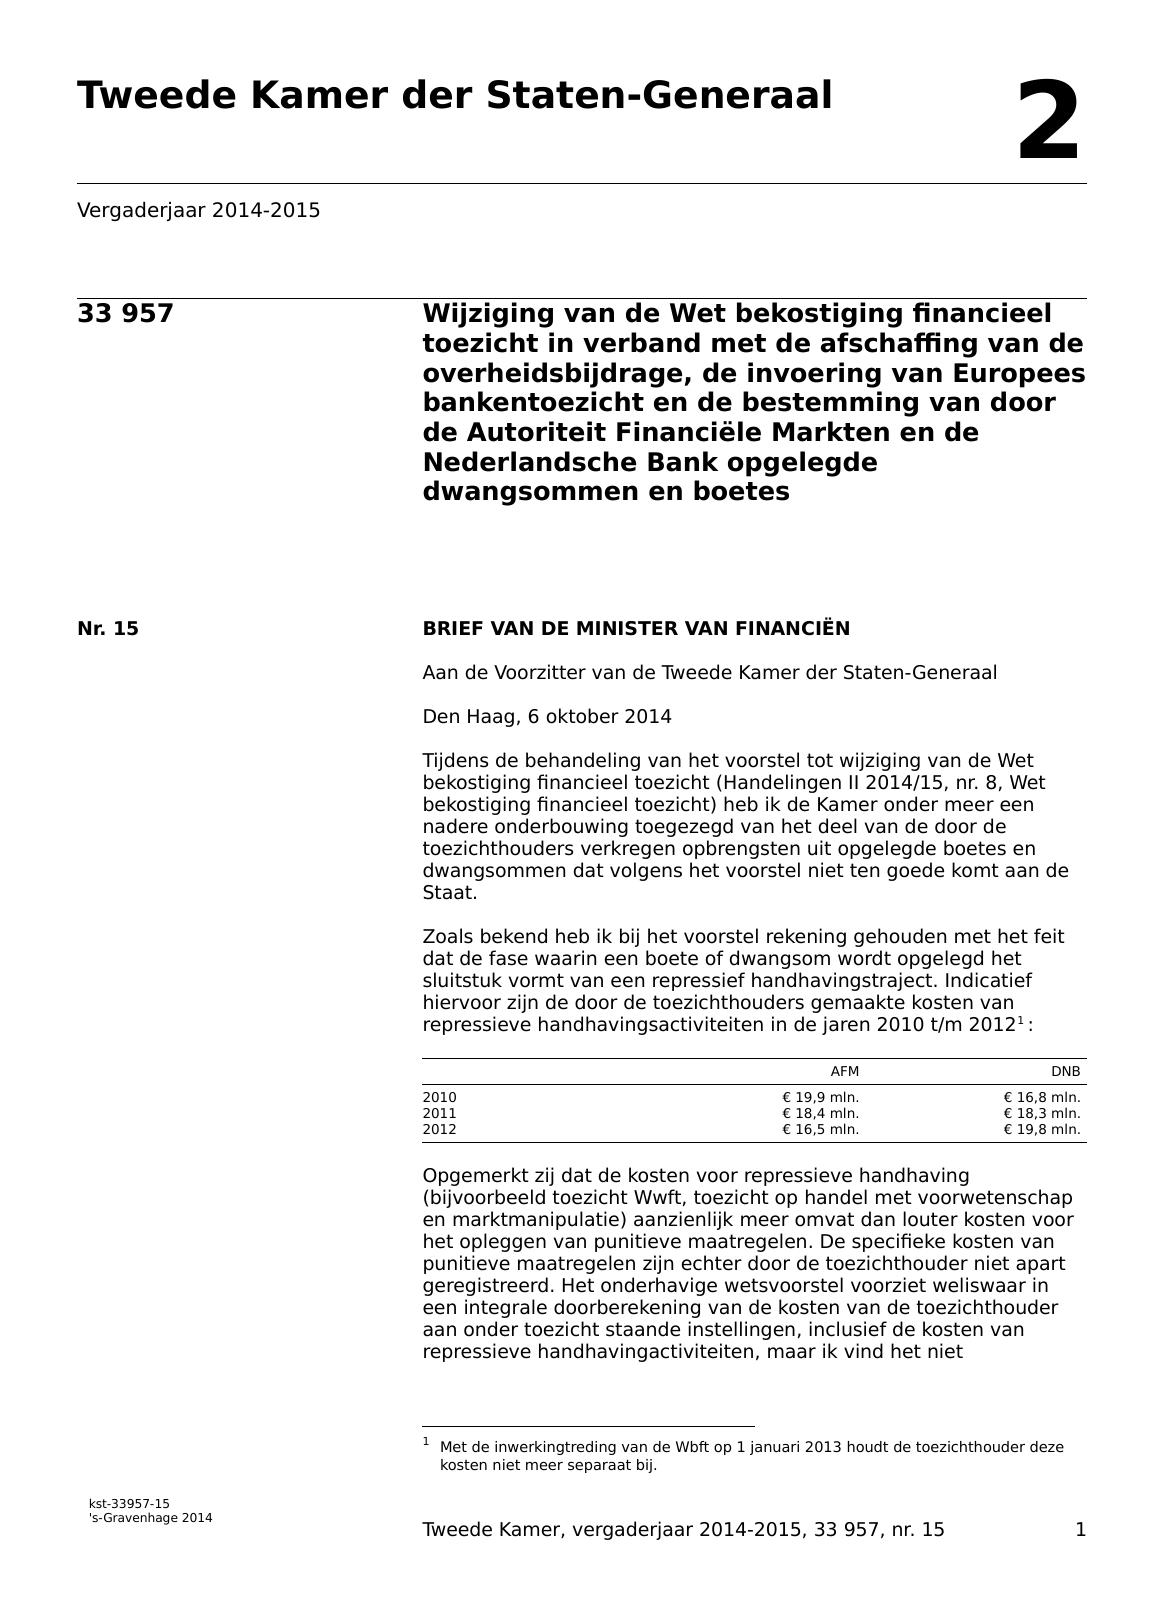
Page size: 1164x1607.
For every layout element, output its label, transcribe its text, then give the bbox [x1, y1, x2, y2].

text kst-33957-15 [88, 1497, 323, 1511]
subtitle 33 957 Wijziging van de Wet bekostiging financieel toezicht in verband met de afschaffing van de overheidsbijdrage, de invoering van Europees bankentoezicht en de bestemming van door de Autoriteit Financiële Markten en de Nederlandsche Bank opgelegde dwangsommen en boetes [77, 299, 1087, 507]
table_cell 2011 [422, 1106, 644, 1121]
text 's-Gravenhage 2014 [88, 1511, 323, 1525]
table_cell 2012 [422, 1121, 644, 1142]
table_header DNB [865, 1059, 1087, 1084]
text Met de inwerkingtreding van de Wbft op 1 januari 2013 houdt de toezichthouder deze kosten niet meer separaat bij. [422, 1435, 1087, 1474]
text Zoals bekend heb ik bij het voorstel rekening gehouden met het feit dat de fase waarin een boete of dwangsom wordt opgelegd het sluitstuk vormt van een repressief handhavingstraject. Indicatief hiervoor zijn de door de toezichthouders gemaakte kosten van repressieve handhavingsactiviteiten in de jaren 2010 t/m 2012: [422, 926, 1087, 1036]
table_cell € 19,9 mln. [644, 1085, 865, 1106]
text Aan de Voorzitter van de Tweede Kamer der Staten-Generaal [422, 662, 1087, 684]
table_header [422, 1059, 644, 1084]
table_header Tweede Kamer der Staten-Generaal [77, 59, 886, 183]
table_cell € 16,8 mln. [865, 1085, 1087, 1106]
table_cell € 18,4 mln. [644, 1106, 865, 1121]
table_cell 2010 [422, 1085, 644, 1106]
table_cell € 18,3 mln. [865, 1106, 1087, 1121]
table_cell € 19,8 mln. [865, 1121, 1087, 1142]
table_cell € 16,5 mln. [644, 1121, 865, 1142]
table_cell Vergaderjaar 2014-2015 [77, 184, 1087, 298]
table_header AFM [644, 1059, 865, 1084]
subtitle Nr. 15 BRIEF VAN DE MINISTER VAN FINANCIËN [77, 618, 1087, 640]
text Den Haag, 6 oktober 2014 [422, 706, 1087, 728]
text Opgemerkt zij dat de kosten voor repressieve handhaving (bijvoorbeeld toezicht Wwft, toezicht op handel met voorwetenschap en marktmanipulatie) aanzienlijk meer omvat dan louter kosten voor het opleggen van punitieve maatregelen. De specifieke kosten van punitieve maatregelen zijn echter door de toezichthouder niet apart geregistreerd. Het onderhavige wetsvoorstel voorziet weliswaar in een integrale doorberekening van de kosten van de toezichthouder aan onder toezicht staande instellingen, inclusief de kosten van repressieve handhavingactiviteiten, maar ik vind het niet [422, 1165, 1087, 1363]
text Tijdens de behandeling van het voorstel tot wijziging van de Wet bekostiging financieel toezicht (Handelingen II 2014/15, nr. 8, Wet bekostiging financieel toezicht) heb ik de Kamer onder meer een nadere onderbouwing toegezegd van het deel van de door de toezichthouders verkregen opbrengsten uit opgelegde boetes en dwangsommen dat volgens het voorstel niet ten goede komt aan de Staat. [422, 750, 1087, 904]
table_header 2 [886, 59, 1087, 183]
